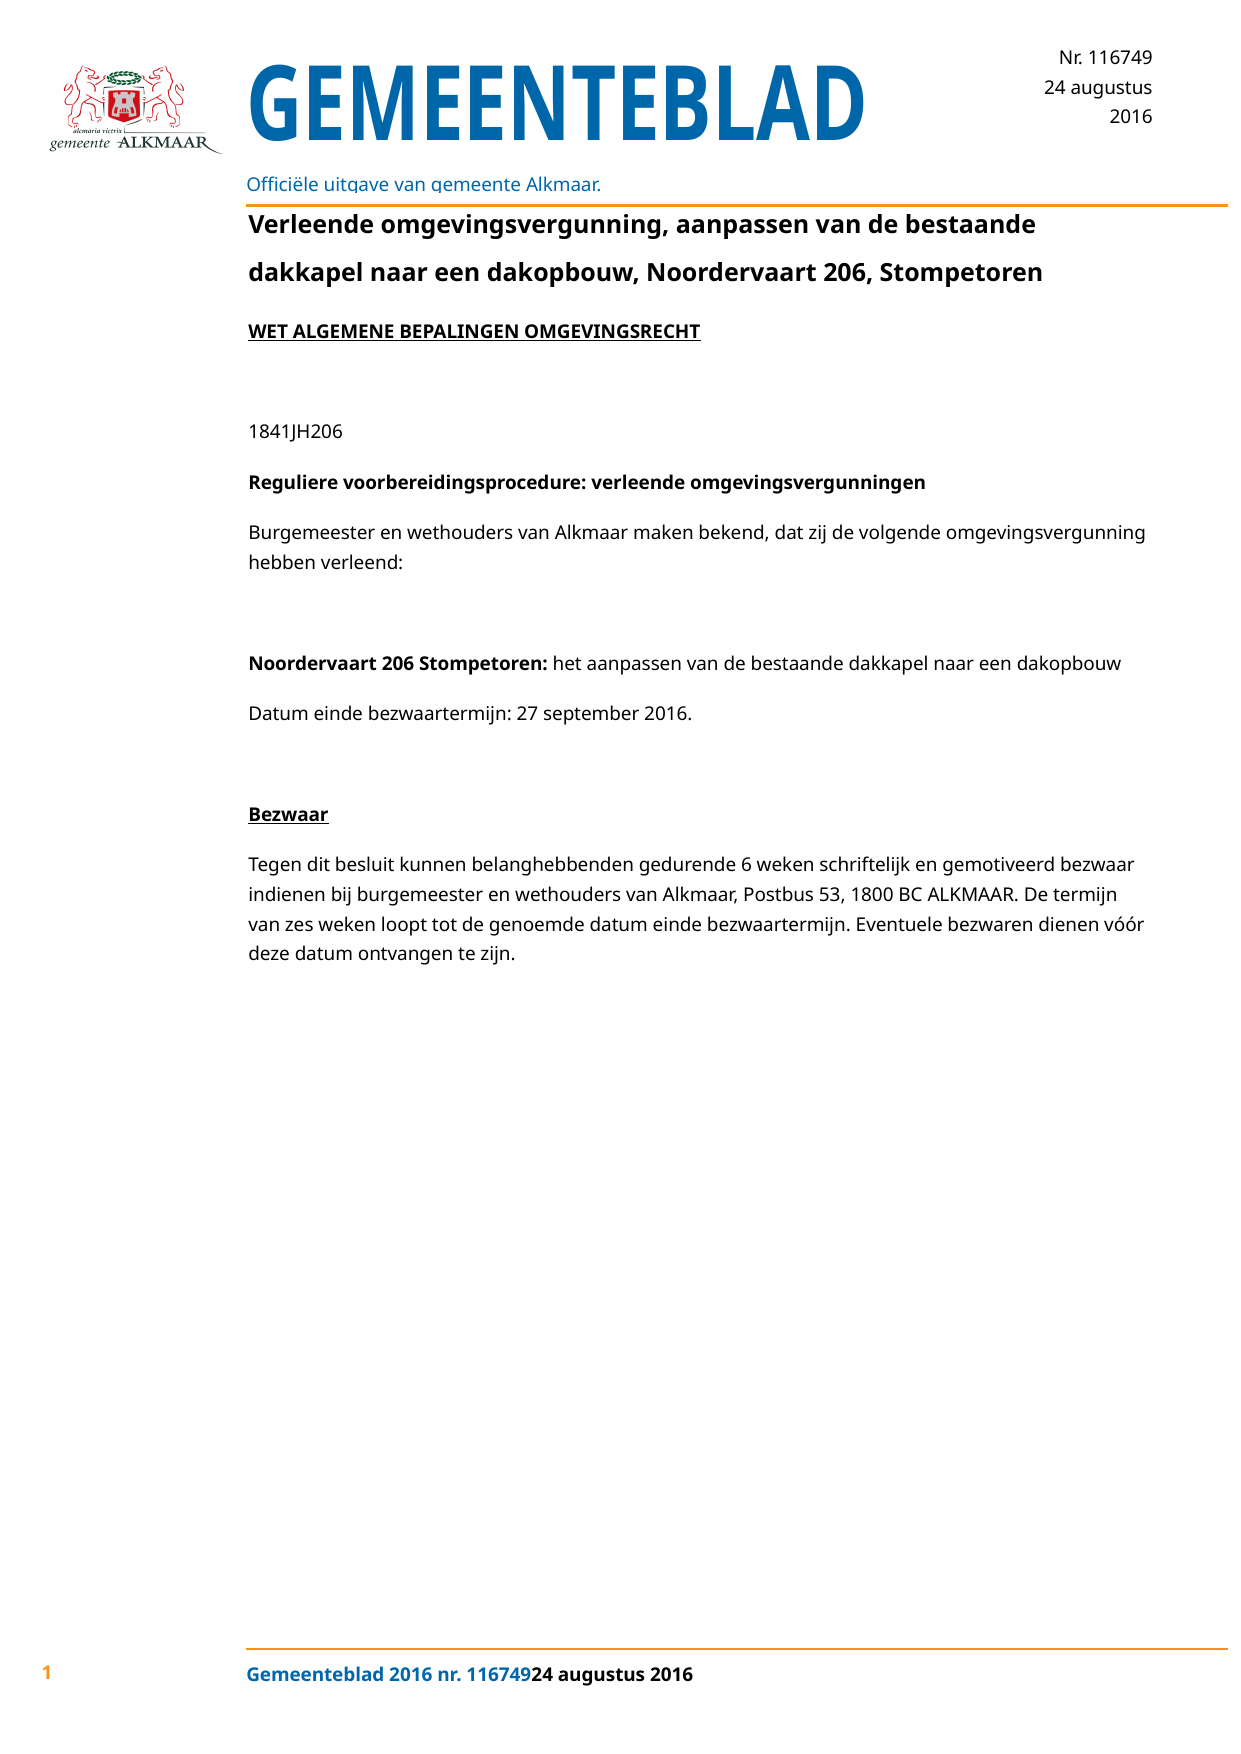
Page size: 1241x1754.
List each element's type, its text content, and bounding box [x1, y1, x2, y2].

text Tegen dit besluit kunnen belanghebbenden gedurende 6 weken schriftelijk en gemotiveerd bezwaar indienen bij burgemeester en wethouders van Alkmaar, Postbus 53, 1800 BC ALKMAAR. De termijn van zes weken loopt tot de genoemde datum einde bezwaartermijn. Eventuele bezwaren dienen vóór deze datum ontvangen te zijn. [248, 852, 1152, 966]
text Bezwaar [248, 801, 1152, 827]
text Burgemeester en wethouders van Alkmaar maken bekend, dat zij de volgende omgevingsvergunning hebben verleend: [248, 519, 1152, 575]
text Verleende omgevingsvergunning, aanpassen van de bestaande dakkapel naar een dakopbouw, Noordervaart 206, Stompetoren [248, 207, 1152, 288]
text Noordervaart 206 Stompetoren: het aanpassen van de bestaande dakkapel naar een dakopbouw [248, 650, 1152, 676]
text WET ALGEMENE BEPALINGEN OMGEVINGSRECHT [248, 318, 1152, 344]
text Datum einde bezwaartermijn: 27 september 2016. [248, 700, 1152, 726]
text 1841JH206 [248, 419, 1152, 444]
picture [41, 47, 231, 172]
text Reguliere voorbereidingsprocedure: verleende omgevingsvergunningen [248, 469, 1152, 495]
